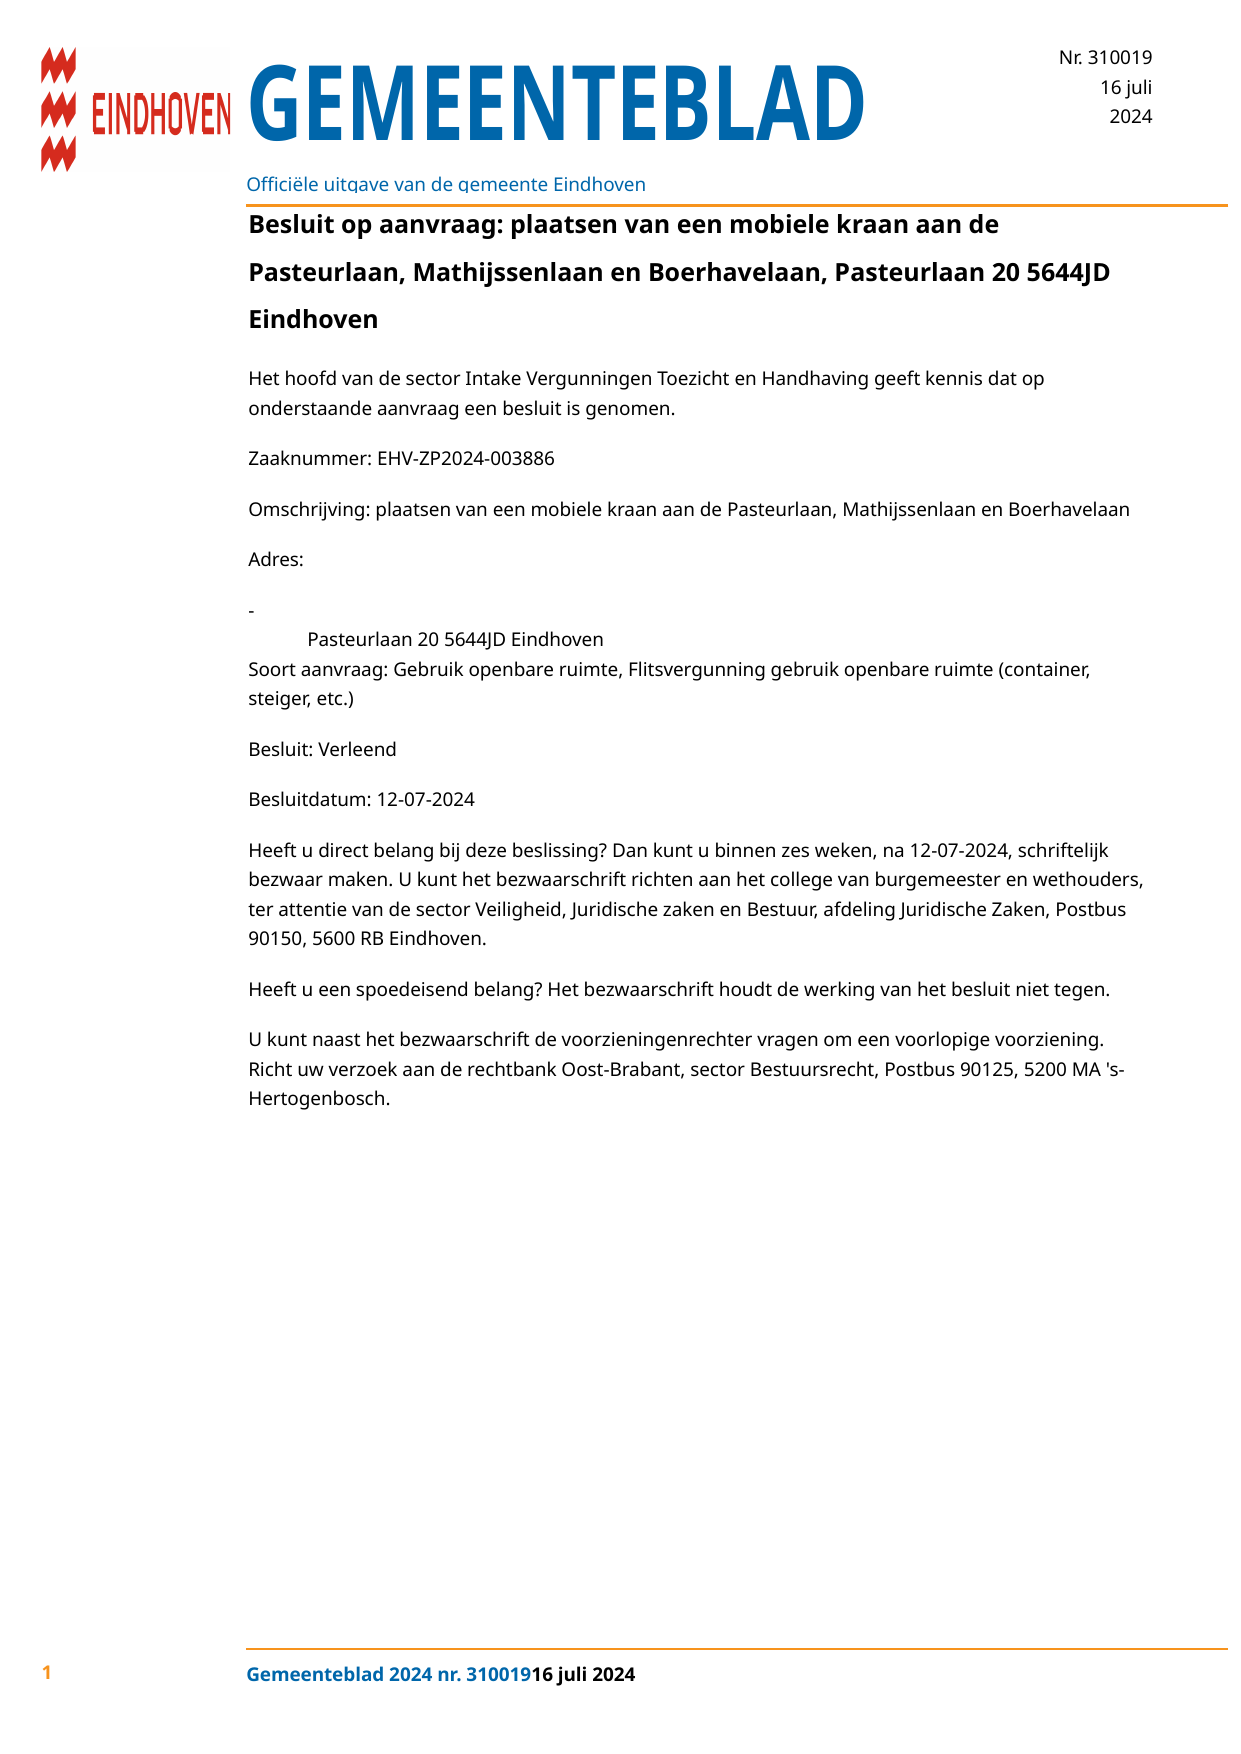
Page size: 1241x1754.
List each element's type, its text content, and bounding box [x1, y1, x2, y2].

text Zaaknummer: EHV-ZP2024-003886 [248, 446, 1152, 471]
picture [41, 47, 231, 172]
text Soort aanvraag: Gebruik openbare ruimte, Flitsvergunning gebruik openbare ruimte (container, steiger, etc.) [248, 656, 1152, 711]
text Besluit op aanvraag: plaatsen van een mobiele kraan aan de Pasteurlaan, Mathijssenlaan en Boerhavelaan, Pasteurlaan 20 5644JD Eindhoven [248, 207, 1152, 336]
text Adres: [248, 546, 1152, 572]
text Heeft u direct belang bij deze beslissing? Dan kunt u binnen zes weken, na 12-07-2024, schriftelijk bezwaar maken. U kunt het bezwaarschrift richten aan het college van burgemeester en wethouders, ter attentie van de sector Veiligheid, Juridische zaken en Bestuur, afdeling Juridische Zaken, Postbus 90150, 5600 RB Eindhoven. [248, 837, 1152, 951]
text Heeft u een spoedeisend belang? Het bezwaarschrift houdt de werking van het besluit niet tegen. [248, 976, 1152, 1002]
text Het hoofd van de sector Intake Vergunningen Toezicht en Handhaving geeft kennis dat op onderstaande aanvraag een besluit is genomen. [248, 366, 1152, 421]
text Omschrijving: plaatsen van een mobiele kraan aan de Pasteurlaan, Mathijssenlaan en Boerhavelaan [248, 496, 1152, 522]
text Besluitdatum: 12-07-2024 [248, 786, 1152, 812]
list Pasteurlaan 20 5644JD Eindhoven [248, 626, 1152, 652]
text Besluit: Verleend [248, 736, 1152, 762]
text U kunt naast het bezwaarschrift de voorzieningenrechter vragen om een voorlopige voorziening. Richt uw verzoek aan de rechtbank Oost-Brabant, sector Bestuursrecht, Postbus 90125, 5200 MA 's-Hertogenbosch. [248, 1026, 1152, 1111]
